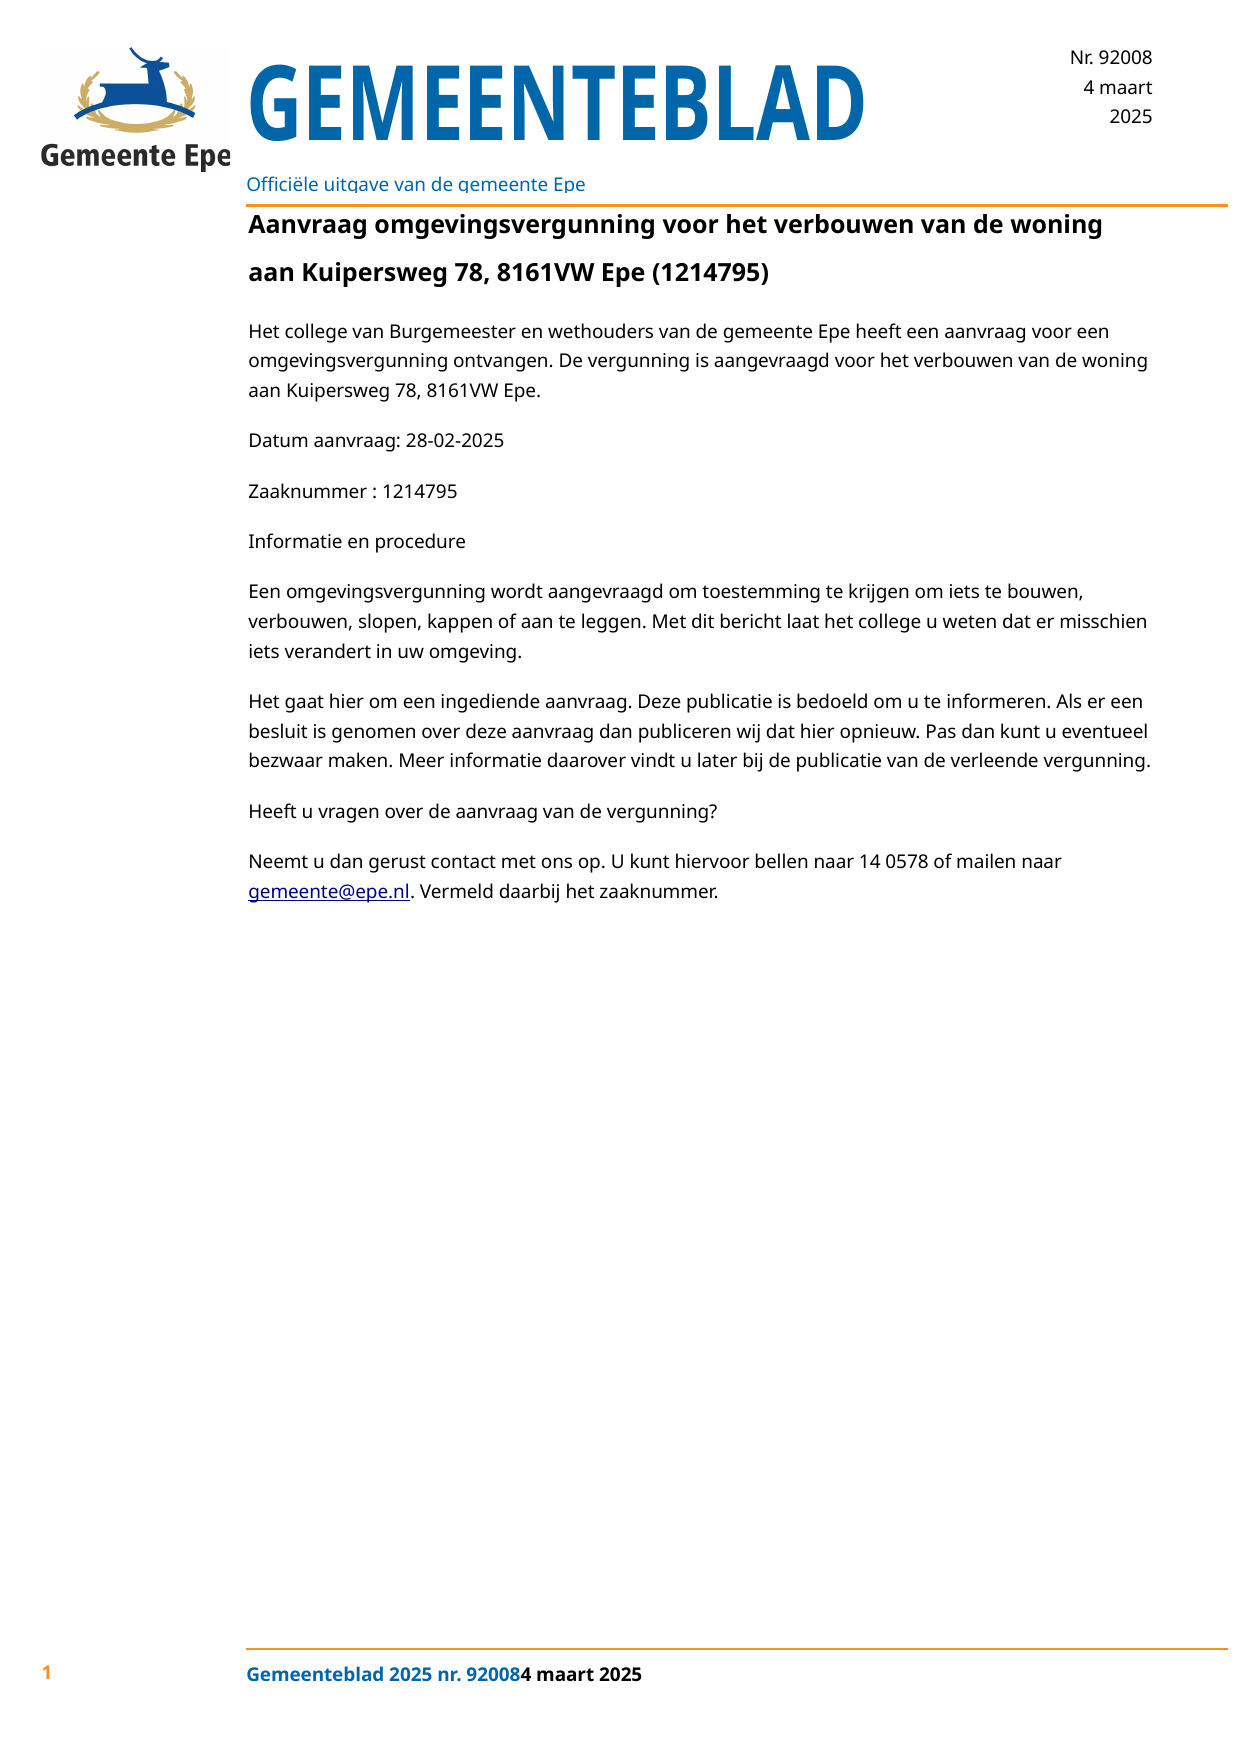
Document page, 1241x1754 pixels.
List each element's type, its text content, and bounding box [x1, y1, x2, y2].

text Een omgevingsvergunning wordt aangevraagd om toestemming te krijgen om iets te bouwen, verbouwen, slopen, kappen of aan te leggen. Met dit bericht laat het college u weten dat er misschien iets verandert in uw omgeving. [248, 579, 1152, 664]
text Aanvraag omgevingsvergunning voor het verbouwen van de woning aan Kuipersweg 78, 8161VW Epe (1214795) [248, 207, 1152, 288]
text Datum aanvraag: 28-02-2025 [248, 427, 1152, 453]
picture [41, 47, 231, 172]
text Zaaknummer : 1214795 [248, 478, 1152, 504]
text Neemt u dan gerust contact met ons op. U kunt hiervoor bellen naar 14 0578 of mailen naar gemeente@epe.nl. Vermeld daarbij het zaaknummer. [248, 848, 1152, 904]
text Informatie en procedure [248, 528, 1152, 554]
text Heeft u vragen over de aanvraag van de vergunning? [248, 798, 1152, 824]
text Het gaat hier om een ingediende aanvraag. Deze publicatie is bedoeld om u te informeren. Als er een besluit is genomen over deze aanvraag dan publiceren wij dat hier opnieuw. Pas dan kunt u eventueel bezwaar maken. Meer informatie daarover vindt u later bij de publicatie van de verleende vergunning. [248, 688, 1152, 773]
text Het college van Burgemeester en wethouders van de gemeente Epe heeft een aanvraag voor een omgevingsvergunning ontvangen. De vergunning is aangevraagd voor het verbouwen van de woning aan Kuipersweg 78, 8161VW Epe. [248, 318, 1152, 403]
